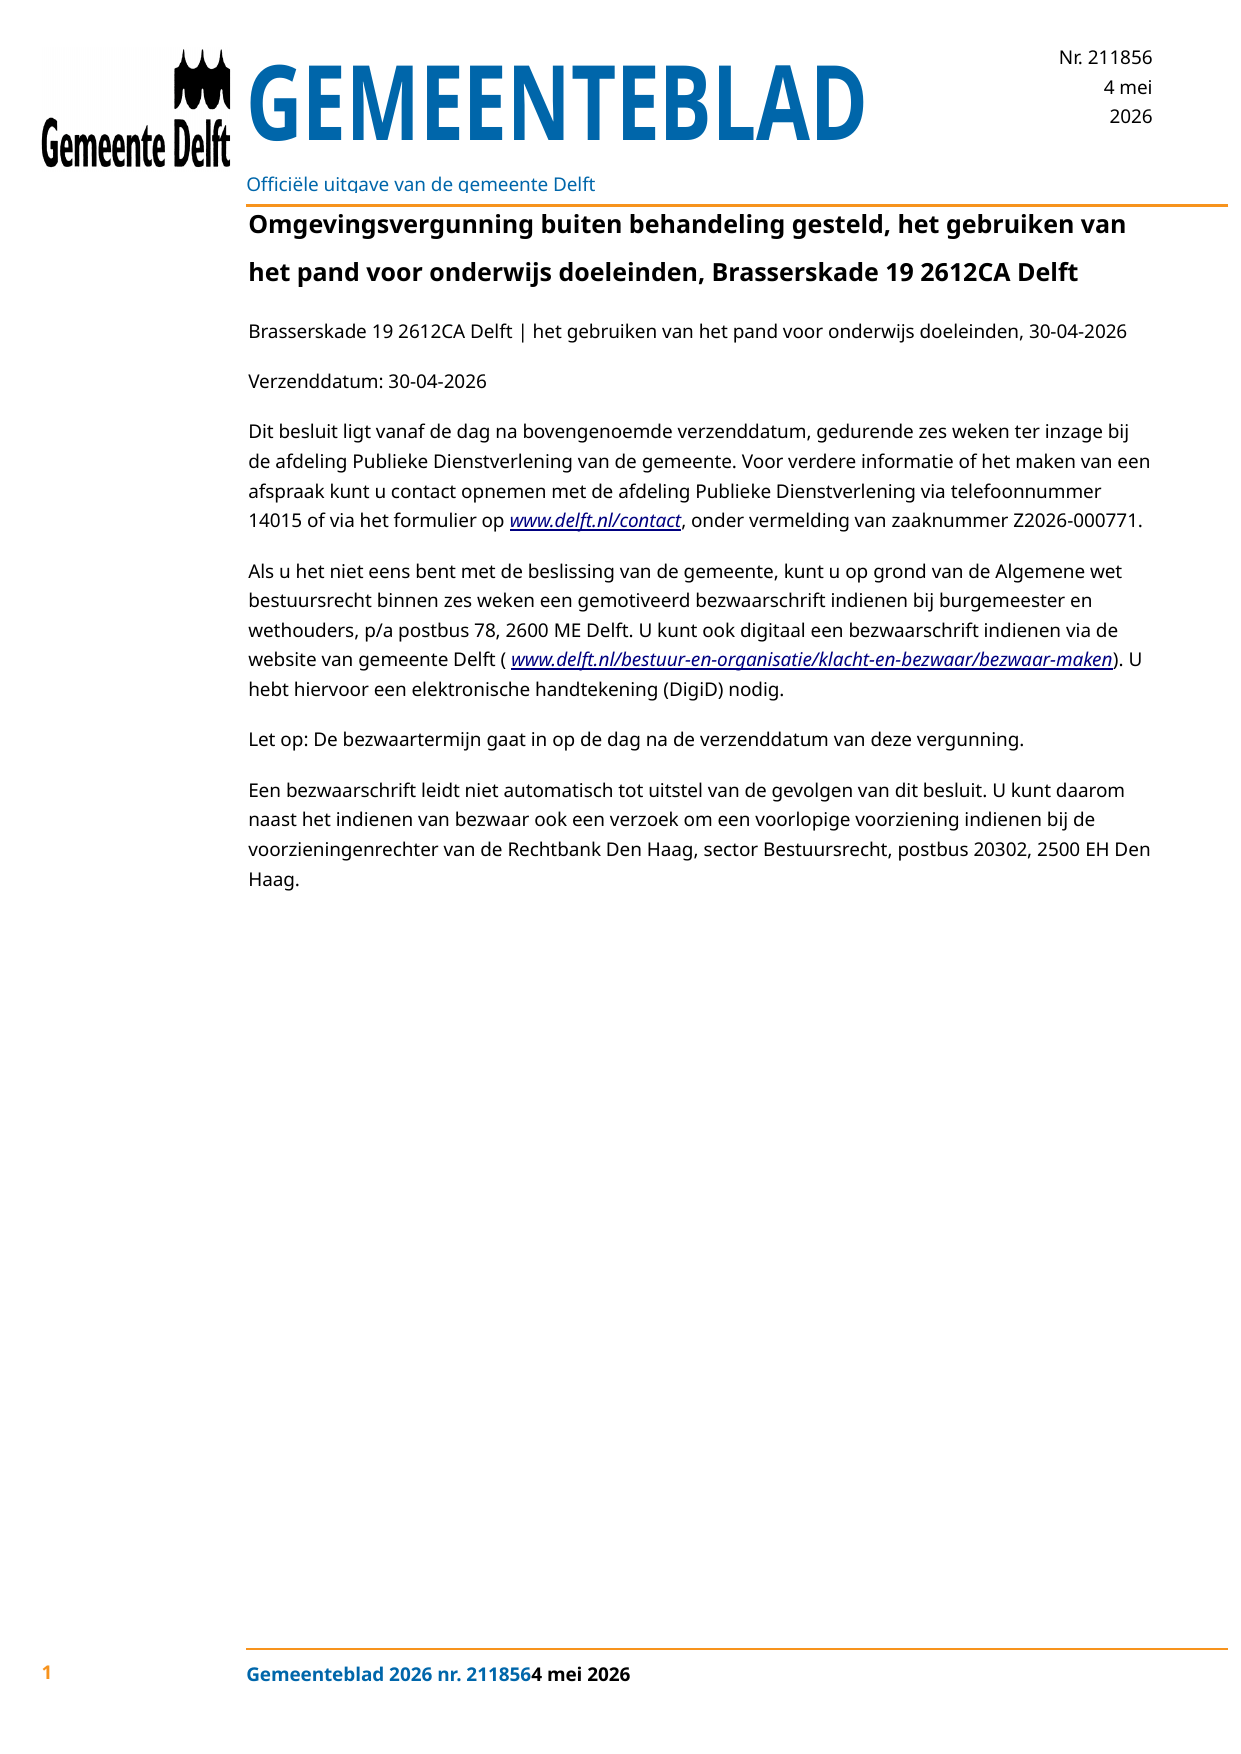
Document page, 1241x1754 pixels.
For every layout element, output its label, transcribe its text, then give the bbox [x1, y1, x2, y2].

text Dit besluit ligt vanaf de dag na bovengenoemde verzenddatum, gedurende zes weken ter inzage bij de afdeling Publieke Dienstverlening van de gemeente. Voor verdere informatie of het maken van een afspraak kunt u contact opnemen met de afdeling Publieke Dienstverlening via telefoonnummer 14015 of via het formulier op www.delft.nl/contact, onder vermelding van zaaknummer Z2026-000771. [248, 419, 1152, 533]
text Een bezwaarschrift leidt niet automatisch tot uitstel van de gevolgen van dit besluit. U kunt daarom naast het indienen van bezwaar ook een verzoek om een voorlopige voorziening indienen bij de voorzieningenrechter van de Rechtbank Den Haag, sector Bestuursrecht, postbus 20302, 2500 EH Den Haag. [248, 777, 1152, 892]
text Omgevingsvergunning buiten behandeling gesteld, het gebruiken van het pand voor onderwijs doeleinden, Brasserskade 19 2612CA Delft [248, 207, 1152, 288]
text Als u het niet eens bent met de beslissing van de gemeente, kunt u op grond van de Algemene wet bestuursrecht binnen zes weken een gemotiveerd bezwaarschrift indienen bij burgemeester en wethouders, p/a postbus 78, 2600 ME Delft. U kunt ook digitaal een bezwaarschrift indienen via de website van gemeente Delft ( www.delft.nl/bestuur-en-organisatie/klacht-en-bezwaar/bezwaar-maken). U hebt hiervoor een elektronische handtekening (DigiD) nodig. [248, 558, 1152, 702]
text Verzenddatum: 30-04-2026 [248, 368, 1152, 394]
picture [41, 47, 231, 172]
text Brasserskade 19 2612CA Delft | het gebruiken van het pand voor onderwijs doeleinden, 30-04-2026 [248, 318, 1152, 344]
text Let op: De bezwaartermijn gaat in op de dag na de verzenddatum van deze vergunning. [248, 727, 1152, 752]
